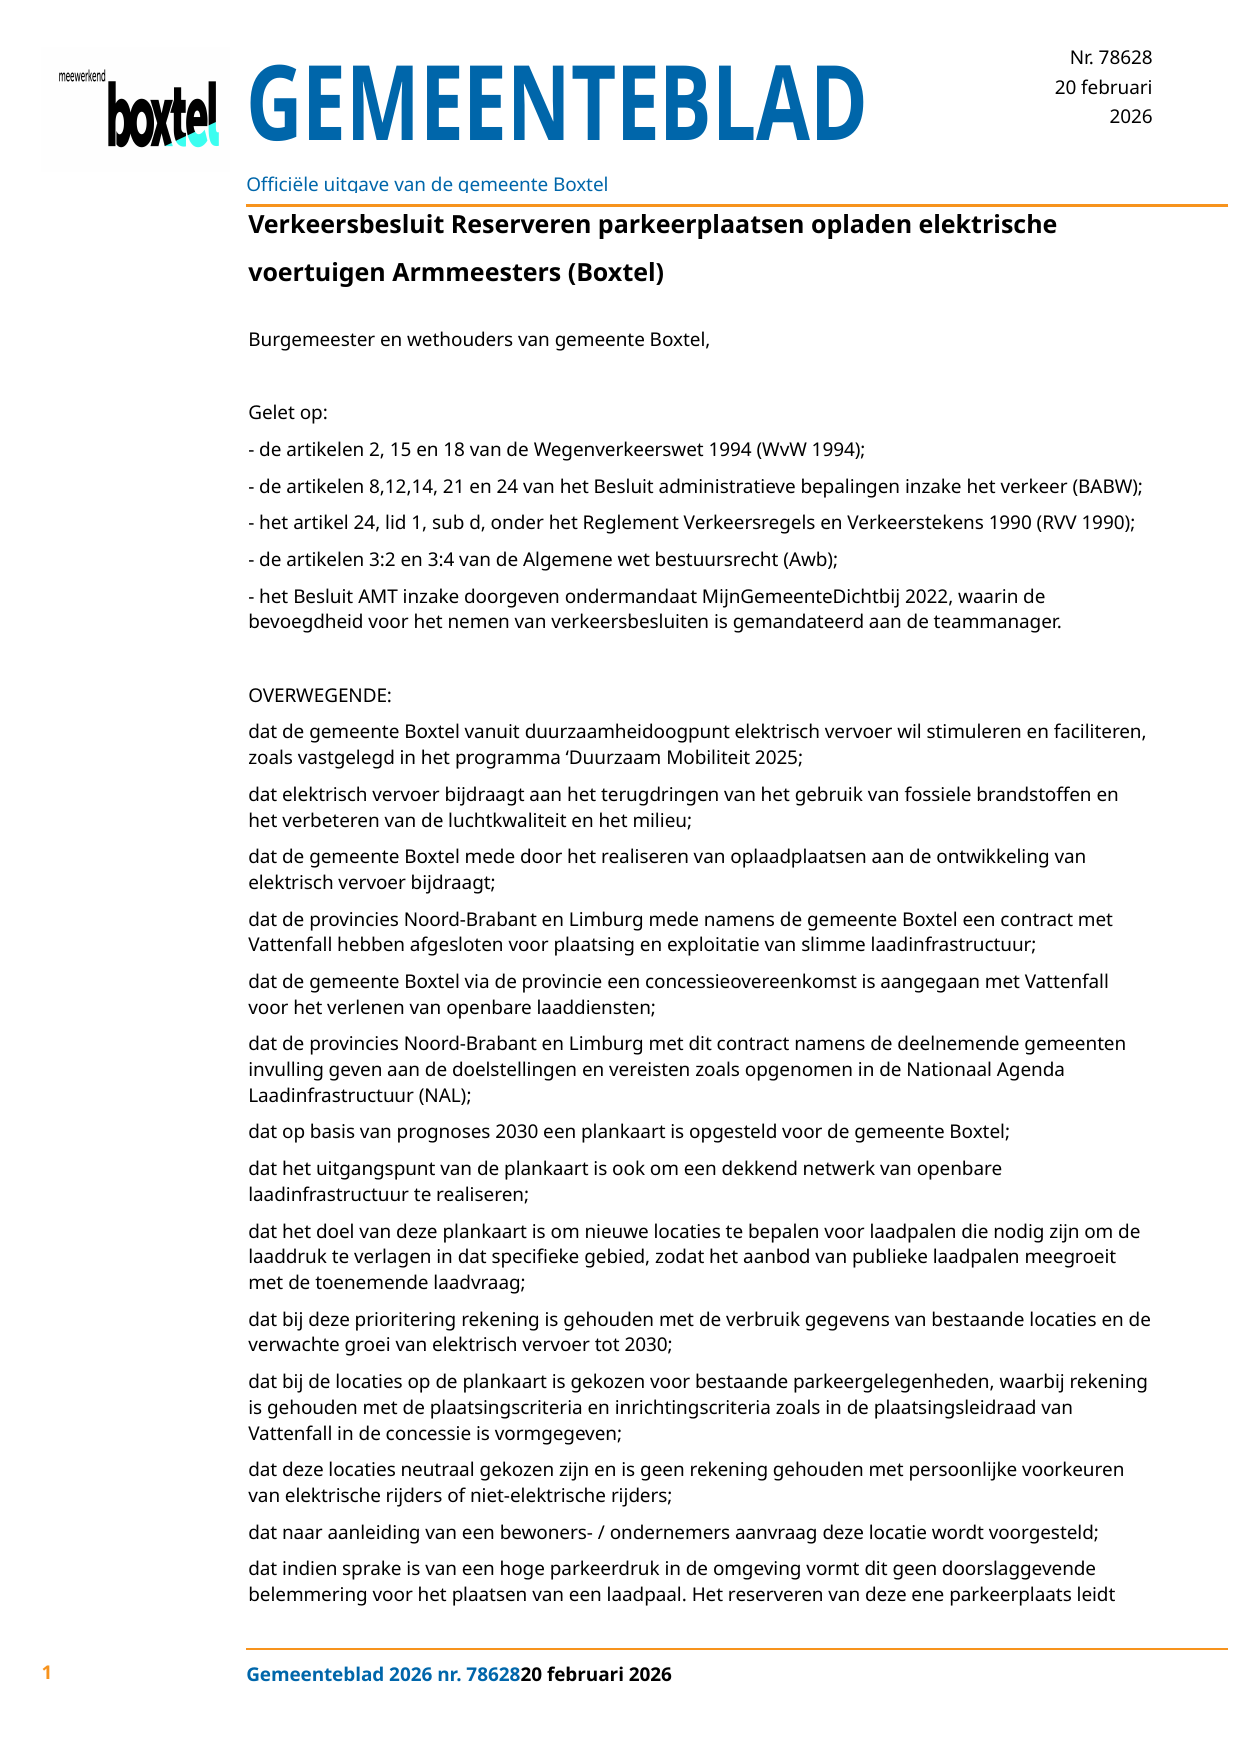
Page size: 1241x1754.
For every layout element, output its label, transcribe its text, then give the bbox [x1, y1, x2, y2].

text OVERWEGENDE: [248, 682, 1152, 708]
text Gelet op: [248, 399, 1152, 425]
text dat naar aanleiding van een bewoners- / ondernemers aanvraag deze locatie wordt voorgesteld; [248, 1519, 1152, 1544]
text dat op basis van prognoses 2030 een plankaart is opgesteld voor de gemeente Boxtel; [248, 1119, 1152, 1144]
text - het Besluit AMT inzake doorgeven ondermandaat MijnGemeenteDichtbij 2022, waarin de bevoegdheid voor het nemen van verkeersbesluiten is gemandateerd aan de teammanager. [248, 583, 1152, 634]
text - de artikelen 3:2 en 3:4 van de Algemene wet bestuursrecht (Awb); [248, 546, 1152, 572]
text - de artikelen 2, 15 en 18 van de Wegenverkeerswet 1994 (WvW 1994); [248, 436, 1152, 462]
text dat bij de locaties op de plankaart is gekozen voor bestaande parkeergelegenheden, waarbij rekening is gehouden met de plaatsingscriteria en inrichtingscriteria zoals in de plaatsingsleidraad van Vattenfall in de concessie is vormgegeven; [248, 1368, 1152, 1446]
text dat het uitgangspunt van de plankaart is ook om een dekkend netwerk van openbare laadinfrastructuur te realiseren; [248, 1155, 1152, 1207]
text dat deze locaties neutraal gekozen zijn en is geen rekening gehouden met persoonlijke voorkeuren van elektrische rijders of niet-elektrische rijders; [248, 1456, 1152, 1508]
text dat elektrisch vervoer bijdraagt aan het terugdringen van het gebruik van fossiele brandstoffen en het verbeteren van de luchtkwaliteit en het milieu; [248, 781, 1152, 832]
text dat de gemeente Boxtel mede door het realiseren van oplaadplaatsen aan de ontwikkeling van elektrisch vervoer bijdraagt; [248, 843, 1152, 895]
text Burgemeester en wethouders van gemeente Boxtel, [248, 326, 1152, 352]
text dat het doel van deze plankaart is om nieuwe locaties te bepalen voor laadpalen die nodig zijn om de laaddruk te verlagen in dat specifieke gebied, zodat het aanbod van publieke laadpalen meegroeit met de toenemende laadvraag; [248, 1218, 1152, 1295]
text - het artikel 24, lid 1, sub d, onder het Reglement Verkeersregels en Verkeerstekens 1990 (RVV 1990); [248, 509, 1152, 535]
text Verkeersbesluit Reserveren parkeerplaatsen opladen elektrische voertuigen Armmeesters (Boxtel) [248, 207, 1152, 288]
text dat indien sprake is van een hoge parkeerdruk in de omgeving vormt dit geen doorslaggevende belemmering voor het plaatsen van een laadpaal. Het reserveren van deze ene parkeerplaats leidt [248, 1556, 1152, 1607]
text dat de provincies Noord-Brabant en Limburg met dit contract namens de deelnemende gemeenten invulling geven aan de doelstellingen en vereisten zoals opgenomen in de Nationaal Agenda Laadinfrastructuur (NAL); [248, 1031, 1152, 1108]
text dat bij deze prioritering rekening is gehouden met de verbruik gegevens van bestaande locaties en de verwachte groei van elektrisch vervoer tot 2030; [248, 1306, 1152, 1357]
text dat de provincies Noord-Brabant en Limburg mede namens de gemeente Boxtel een contract met Vattenfall hebben afgesloten voor plaatsing en exploitatie van slimme laadinfrastructuur; [248, 906, 1152, 957]
text dat de gemeente Boxtel vanuit duurzaamheidoogpunt elektrisch vervoer wil stimuleren en faciliteren, zoals vastgelegd in het programma ‘Duurzaam Mobiliteit 2025; [248, 719, 1152, 770]
text dat de gemeente Boxtel via de provincie een concessieovereenkomst is aangegaan met Vattenfall voor het verlenen van openbare laaddiensten; [248, 968, 1152, 1020]
picture [41, 47, 231, 172]
text - de artikelen 8,12,14, 21 en 24 van het Besluit administratieve bepalingen inzake het verkeer (BABW); [248, 473, 1152, 499]
